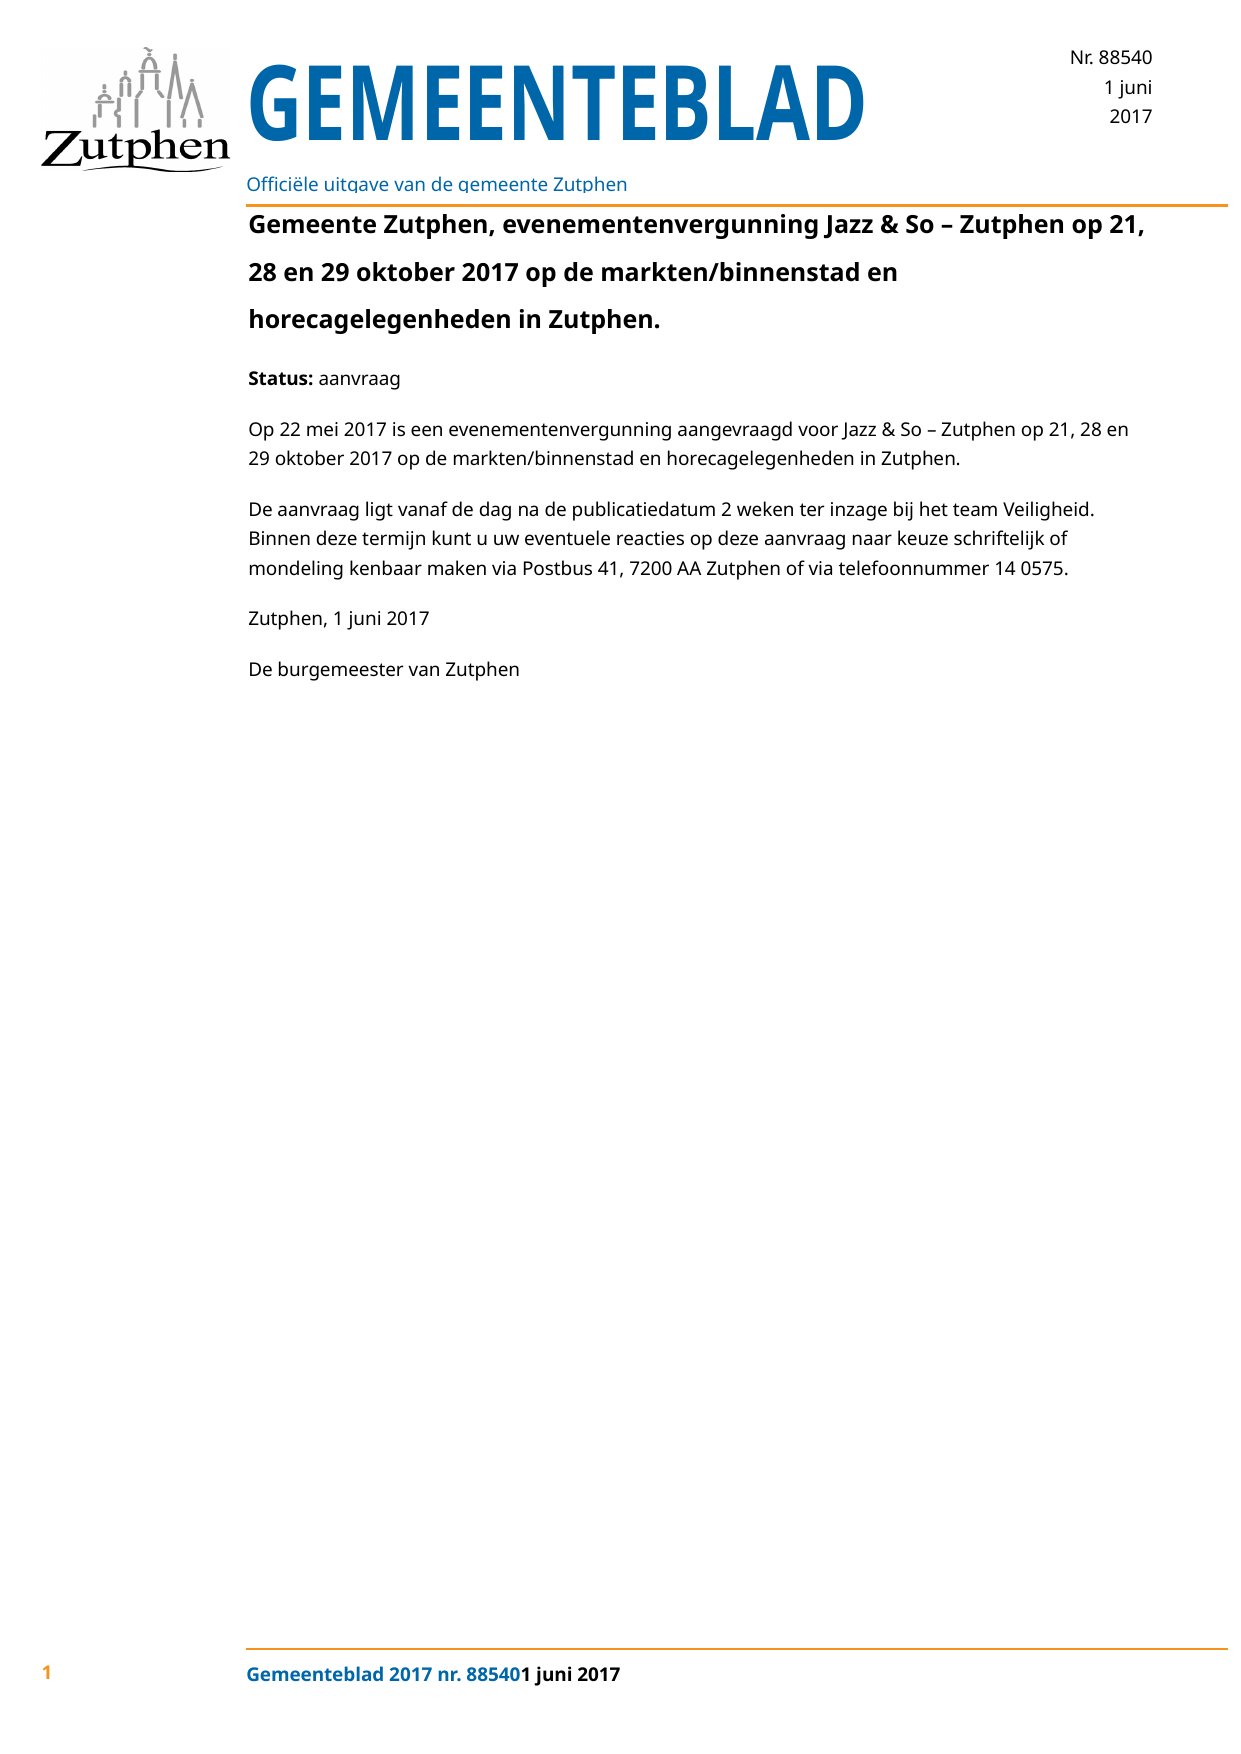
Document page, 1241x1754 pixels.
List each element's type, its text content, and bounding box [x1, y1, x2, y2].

text Gemeente Zutphen, evenementenvergunning Jazz & So – Zutphen op 21, 28 en 29 oktober 2017 op de markten/binnenstad en horecagelegenheden in Zutphen. [248, 207, 1152, 336]
text Op 22 mei 2017 is een evenementenvergunning aangevraagd voor Jazz & So – Zutphen op 21, 28 en 29 oktober 2017 op de markten/binnenstad en horecagelegenheden in Zutphen. [248, 416, 1152, 471]
picture [41, 47, 231, 172]
text Zutphen, 1 juni 2017 [248, 606, 1152, 631]
text De burgemeester van Zutphen [248, 656, 1152, 682]
text De aanvraag ligt vanaf de dag na de publicatiedatum 2 weken ter inzage bij het team Veiligheid. Binnen deze termijn kunt u uw eventuele reacties op deze aanvraag naar keuze schriftelijk of mondeling kenbaar maken via Postbus 41, 7200 AA Zutphen of via telefoonnummer 14 0575. [248, 496, 1152, 581]
text Status: aanvraag [248, 366, 1152, 391]
